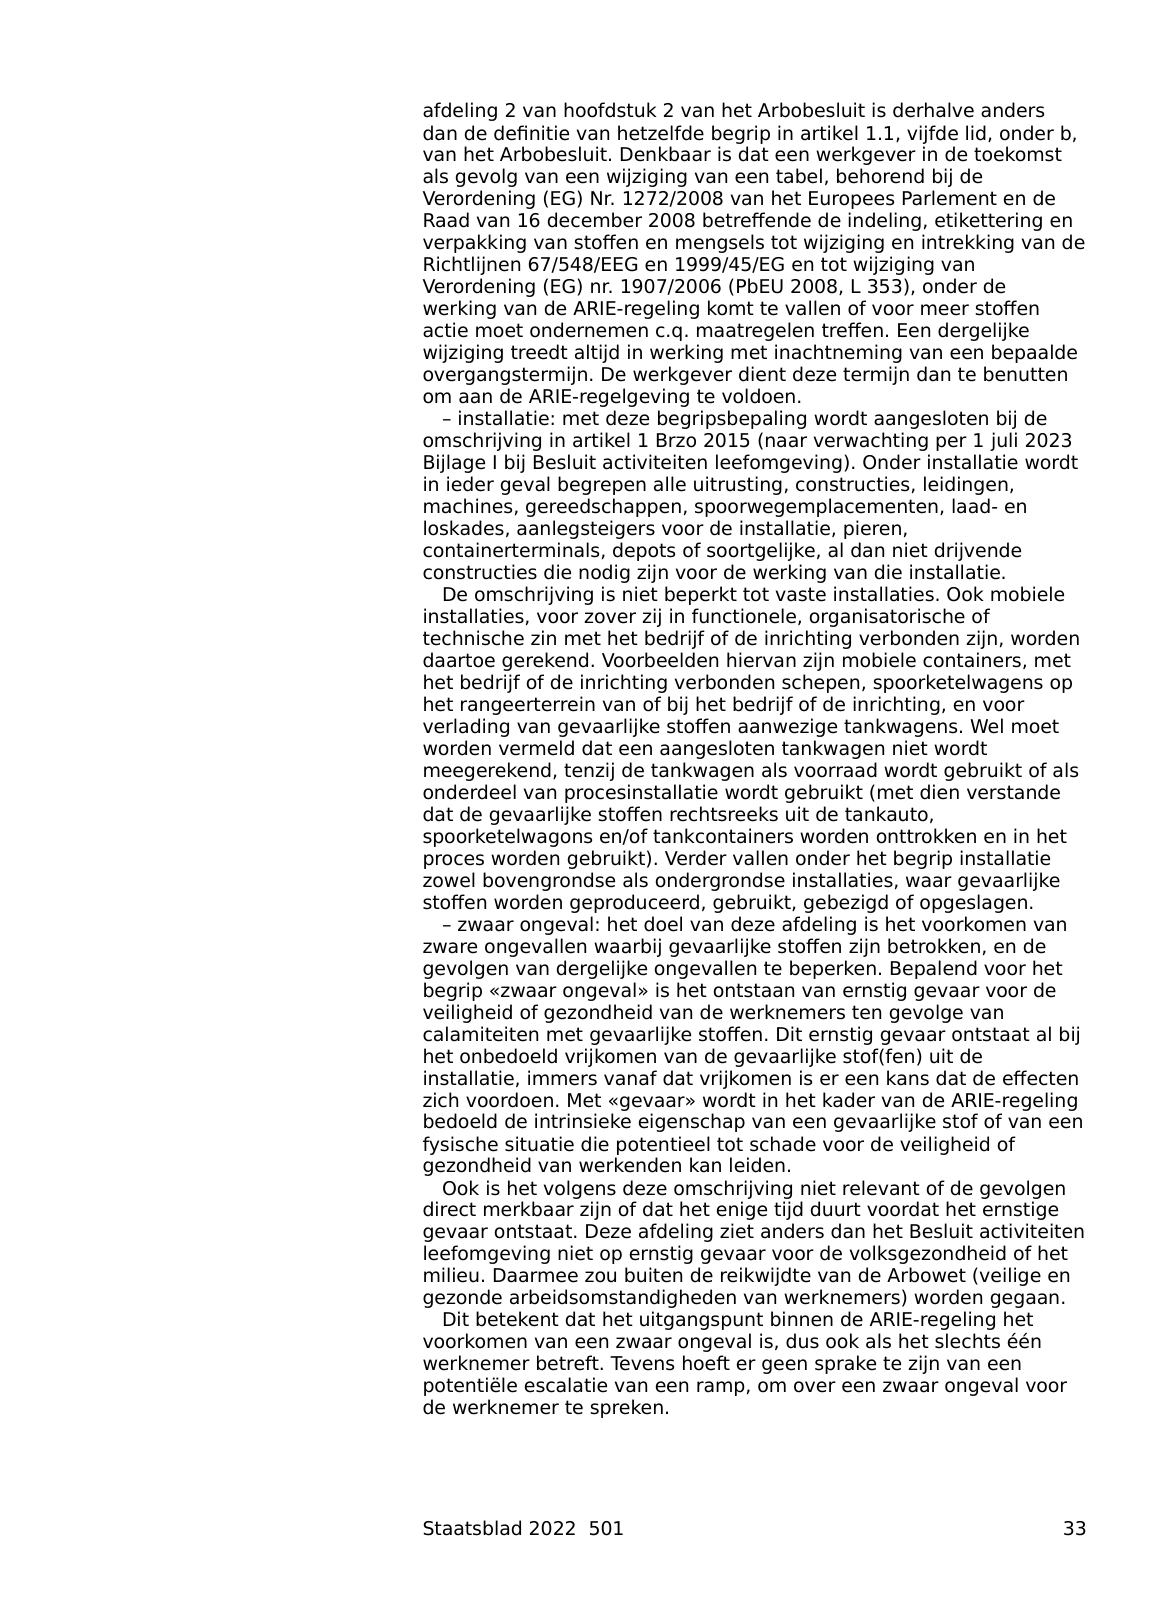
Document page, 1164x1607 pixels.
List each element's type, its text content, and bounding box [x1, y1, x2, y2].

text Ook is het volgens deze omschrijving niet relevant of de gevolgen direct merkbaar zijn of dat het enige tijd duurt voordat het ernstige gevaar ontstaat. Deze afdeling ziet anders dan het Besluit activiteiten leefomgeving niet op ernstig gevaar voor de volksgezondheid of het milieu. Daarmee zou buiten de reikwijdte van de Arbowet (veilige en gezonde arbeidsomstandigheden van werknemers) worden gegaan. [422, 1177, 1087, 1309]
text Dit betekent dat het uitgangspunt binnen de ARIE-regeling het voorkomen van een zwaar ongeval is, dus ook als het slechts één werknemer betreft. Tevens hoeft er geen sprake te zijn van een potentiële escalatie van een ramp, om over een zwaar ongeval voor de werknemer te spreken. [422, 1309, 1087, 1419]
text – zwaar ongeval: het doel van deze afdeling is het voorkomen van zware ongevallen waarbij gevaarlijke stoffen zijn betrokken, en de gevolgen van dergelijke ongevallen te beperken. Bepalend voor het begrip «zwaar ongeval» is het ontstaan van ernstig gevaar voor de veiligheid of gezondheid van de werknemers ten gevolge van calamiteiten met gevaarlijke stoffen. Dit ernstig gevaar ontstaat al bij het onbedoeld vrijkomen van de gevaarlijke stof(fen) uit de installatie, immers vanaf dat vrijkomen is er een kans dat de effecten zich voordoen. Met «gevaar» wordt in het kader van de ARIE-regeling bedoeld de intrinsieke eigenschap van een gevaarlijke stof of van een fysische situatie die potentieel tot schade voor de veiligheid of gezondheid van werkenden kan leiden. [422, 914, 1087, 1177]
text afdeling 2 van hoofdstuk 2 van het Arbobesluit is derhalve anders dan de definitie van hetzelfde begrip in artikel 1.1, vijfde lid, onder b, van het Arbobesluit. Denkbaar is dat een werkgever in de toekomst als gevolg van een wijziging van een tabel, behorend bij de Verordening (EG) Nr. 1272/2008 van het Europees Parlement en de Raad van 16 december 2008 betreffende de indeling, etikettering en verpakking van stoffen en mengsels tot wijziging en intrekking van de Richtlijnen 67/548/EEG en 1999/45/EG en tot wijziging van Verordening (EG) nr. 1907/2006 (PbEU 2008, L 353), onder de werking van de ARIE-regeling komt te vallen of voor meer stoffen actie moet ondernemen c.q. maatregelen treffen. Een dergelijke wijziging treedt altijd in werking met inachtneming van een bepaalde overgangstermijn. De werkgever dient deze termijn dan te benutten om aan de ARIE-regelgeving te voldoen. [422, 100, 1087, 408]
text De omschrijving is niet beperkt tot vaste installaties. Ook mobiele installaties, voor zover zij in functionele, organisatorische of technische zin met het bedrijf of de inrichting verbonden zijn, worden daartoe gerekend. Voorbeelden hiervan zijn mobiele containers, met het bedrijf of de inrichting verbonden schepen, spoorketelwagens op het rangeerterrein van of bij het bedrijf of de inrichting, en voor verlading van gevaarlijke stoffen aanwezige tankwagens. Wel moet worden vermeld dat een aangesloten tankwagen niet wordt meegerekend, tenzij de tankwagen als voorraad wordt gebruikt of als onderdeel van procesinstallatie wordt gebruikt (met dien verstande dat de gevaarlijke stoffen rechtsreeks uit de tankauto, spoorketelwagons en/of tankcontainers worden onttrokken en in het proces worden gebruikt). Verder vallen onder het begrip installatie zowel bovengrondse als ondergrondse installaties, waar gevaarlijke stoffen worden geproduceerd, gebruikt, gebezigd of opgeslagen. [422, 584, 1087, 914]
text – installatie: met deze begripsbepaling wordt aangesloten bij de omschrijving in artikel 1 Brzo 2015 (naar verwachting per 1 juli 2023 Bijlage I bij Besluit activiteiten leefomgeving). Onder installatie wordt in ieder geval begrepen alle uitrusting, constructies, leidingen, machines, gereedschappen, spoorwegemplacementen, laad- en loskades, aanlegsteigers voor de installatie, pieren, containerterminals, depots of soortgelijke, al dan niet drijvende constructies die nodig zijn voor de werking van die installatie. [422, 408, 1087, 584]
